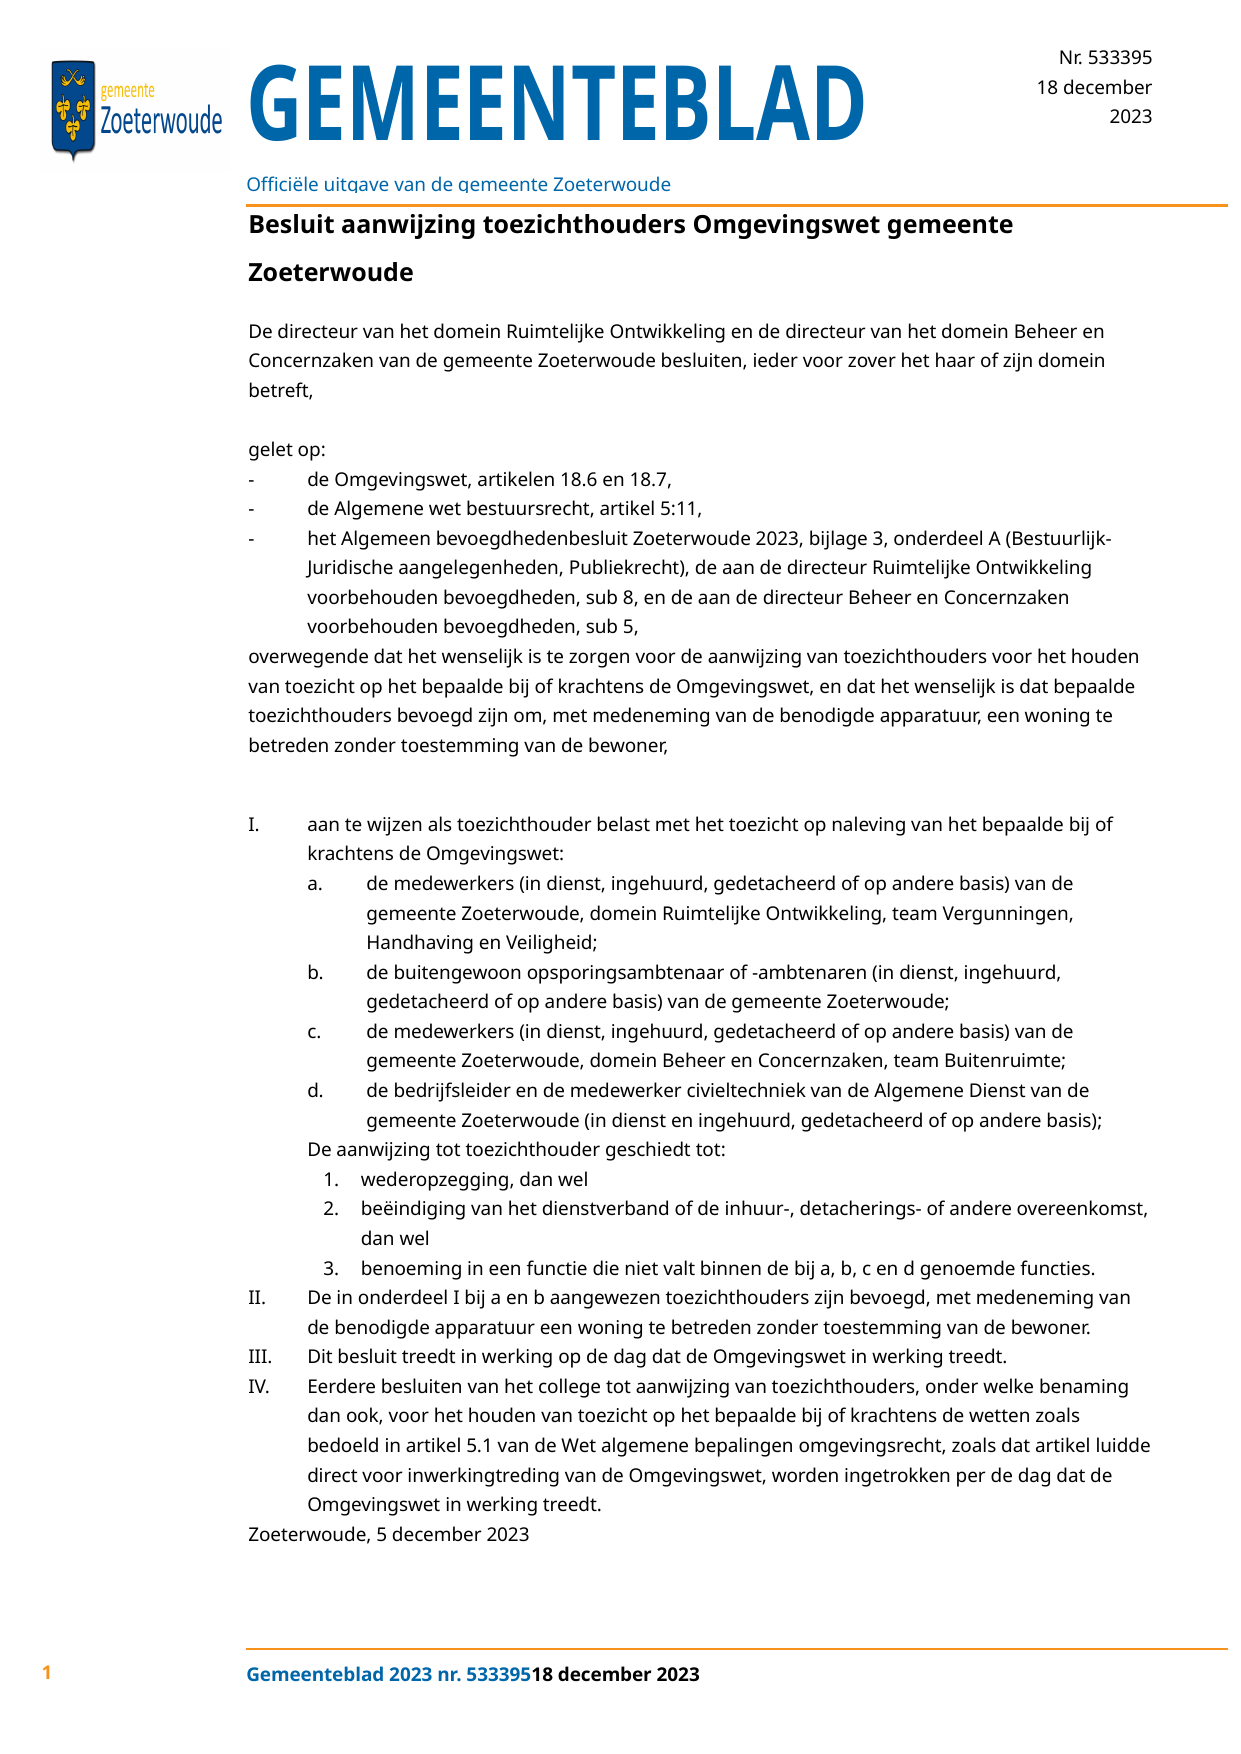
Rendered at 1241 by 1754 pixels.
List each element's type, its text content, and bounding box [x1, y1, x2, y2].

picture [41, 47, 231, 172]
text Zoeterwoude, 5 december 2023 [248, 1521, 1152, 1547]
text overwegende dat het wenselijk is te zorgen voor de aanwijzing van toezichthouders voor het houden van toezicht op het bepaalde bij of krachtens de Omgevingswet, en dat het wenselijk is dat bepaalde toezichthouders bevoegd zijn om, met medeneming van de benodigde apparatuur, een woning te betreden zonder toestemming van de bewoner, [248, 643, 1152, 758]
list de medewerkers (in dienst, ingehuurd, gedetacheerd of op andere basis) van de gemeente Zoeterwoude, domein Ruimtelijke Ontwikkeling, team Vergunningen, Handhaving en Veiligheid; [307, 870, 1152, 955]
list de medewerkers (in dienst, ingehuurd, gedetacheerd of op andere basis) van de gemeente Zoeterwoude, domein Beheer en Concernzaken, team Buitenruimte; [307, 1018, 1152, 1073]
list de Algemene wet bestuursrecht, artikel 5:11, [248, 495, 1152, 521]
list de bedrijfsleider en de medewerker civieltechniek van de Algemene Dienst van de gemeente Zoeterwoude (in dienst en ingehuurd, gedetacheerd of op andere basis); [307, 1077, 1152, 1132]
text gelet op: [248, 436, 1152, 462]
list aan te wijzen als toezichthouder belast met het toezicht op naleving van het bepaalde bij of krachtens de Omgevingswet: [248, 811, 1152, 866]
list wederopzegging, dan wel [323, 1166, 1152, 1192]
list benoeming in een functie die niet valt binnen de bij a, b, c en d genoemde functies. [323, 1255, 1152, 1280]
text Besluit aanwijzing toezichthouders Omgevingswet gemeente Zoeterwoude [248, 207, 1152, 288]
list Eerdere besluiten van het college tot aanwijzing van toezichthouders, onder welke benaming dan ook, voor het houden van toezicht op het bepaalde bij of krachtens de wetten zoals bedoeld in artikel 5.1 van de Wet algemene bepalingen omgevingsrecht, zoals dat artikel luidde direct voor inwerkingtreding van de Omgevingswet, worden ingetrokken per de dag dat de Omgevingswet in werking treedt. [248, 1373, 1152, 1517]
list de Omgevingswet, artikelen 18.6 en 18.7, [248, 466, 1152, 492]
list de buitengewoon opsporingsambtenaar of -ambtenaren (in dienst, ingehuurd, gedetacheerd of op andere basis) van de gemeente Zoeterwoude; [307, 959, 1152, 1014]
list beëindiging van het dienstverband of de inhuur-, detacherings- of andere overeenkomst, dan wel [323, 1196, 1152, 1251]
list het Algemeen bevoegdhedenbesluit Zoeterwoude 2023, bijlage 3, onderdeel A (Bestuurlijk-Juridische aangelegenheden, Publiekrecht), de aan de directeur Ruimtelijke Ontwikkeling voorbehouden bevoegdheden, sub 8, en de aan de directeur Beheer en Concernzaken voorbehouden bevoegdheden, sub 5, [248, 525, 1152, 639]
text De directeur van het domein Ruimtelijke Ontwikkeling en de directeur van het domein Beheer en Concernzaken van de gemeente Zoeterwoude besluiten, ieder voor zover het haar of zijn domein betreft, [248, 318, 1152, 403]
list De aanwijzing tot toezichthouder geschiedt tot: [248, 1136, 1152, 1162]
list Dit besluit treedt in werking op de dag dat de Omgevingswet in werking treedt. [248, 1343, 1152, 1369]
list De in onderdeel I bij a en b aangewezen toezichthouders zijn bevoegd, met medeneming van de benodigde apparatuur een woning te betreden zonder toestemming van de bewoner. [248, 1284, 1152, 1339]
